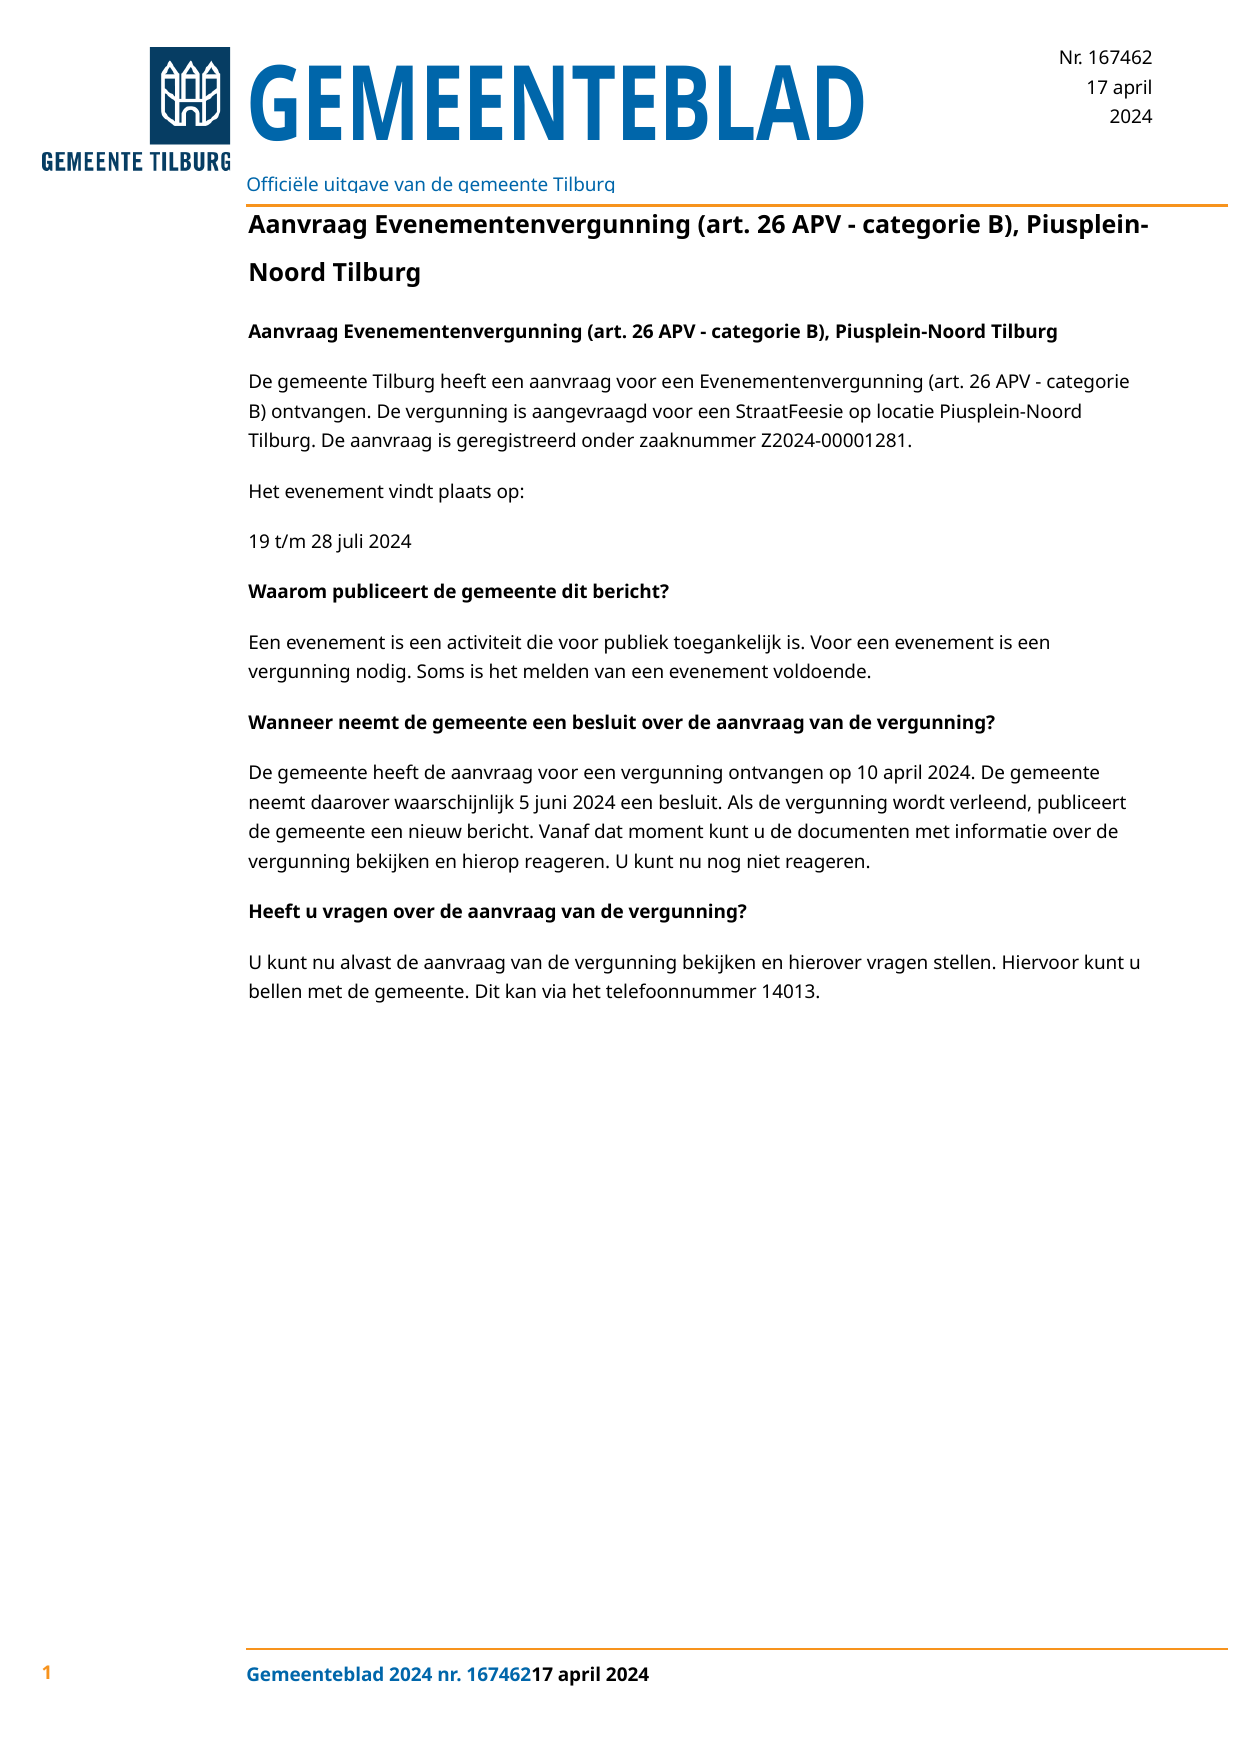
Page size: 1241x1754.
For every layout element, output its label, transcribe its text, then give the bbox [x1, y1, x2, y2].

text Heeft u vragen over de aanvraag van de vergunning? [248, 899, 1152, 924]
text U kunt nu alvast de aanvraag van de vergunning bekijken en hierover vragen stellen. Hiervoor kunt u bellen met de gemeente. Dit kan via het telefoonnummer 14013. [248, 949, 1152, 1004]
text Een evenement is een activiteit die voor publiek toegankelijk is. Voor een evenement is een vergunning nodig. Soms is het melden van een evenement voldoende. [248, 629, 1152, 684]
picture [41, 47, 231, 172]
text Het evenement vindt plaats op: [248, 478, 1152, 504]
text Aanvraag Evenementenvergunning (art. 26 APV - categorie B), Piusplein-Noord Tilburg [248, 207, 1152, 288]
text De gemeente heeft de aanvraag voor een vergunning ontvangen op 10 april 2024. De gemeente neemt daarover waarschijnlijk 5 juni 2024 een besluit. Als de vergunning wordt verleend, publiceert de gemeente een nieuw bericht. Vanaf dat moment kunt u de documenten met informatie over de vergunning bekijken en hierop reageren. U kunt nu nog niet reageren. [248, 759, 1152, 874]
text 19 t/m 28 juli 2024 [248, 528, 1152, 554]
text De gemeente Tilburg heeft een aanvraag voor een Evenementenvergunning (art. 26 APV - categorie B) ontvangen. De vergunning is aangevraagd voor een StraatFeesie op locatie Piusplein-Noord Tilburg. De aanvraag is geregistreerd onder zaaknummer Z2024-00001281. [248, 368, 1152, 453]
text Aanvraag Evenementenvergunning (art. 26 APV - categorie B), Piusplein-Noord Tilburg [248, 318, 1152, 344]
text Waarom publiceert de gemeente dit bericht? [248, 579, 1152, 604]
text Wanneer neemt de gemeente een besluit over de aanvraag van de vergunning? [248, 709, 1152, 735]
